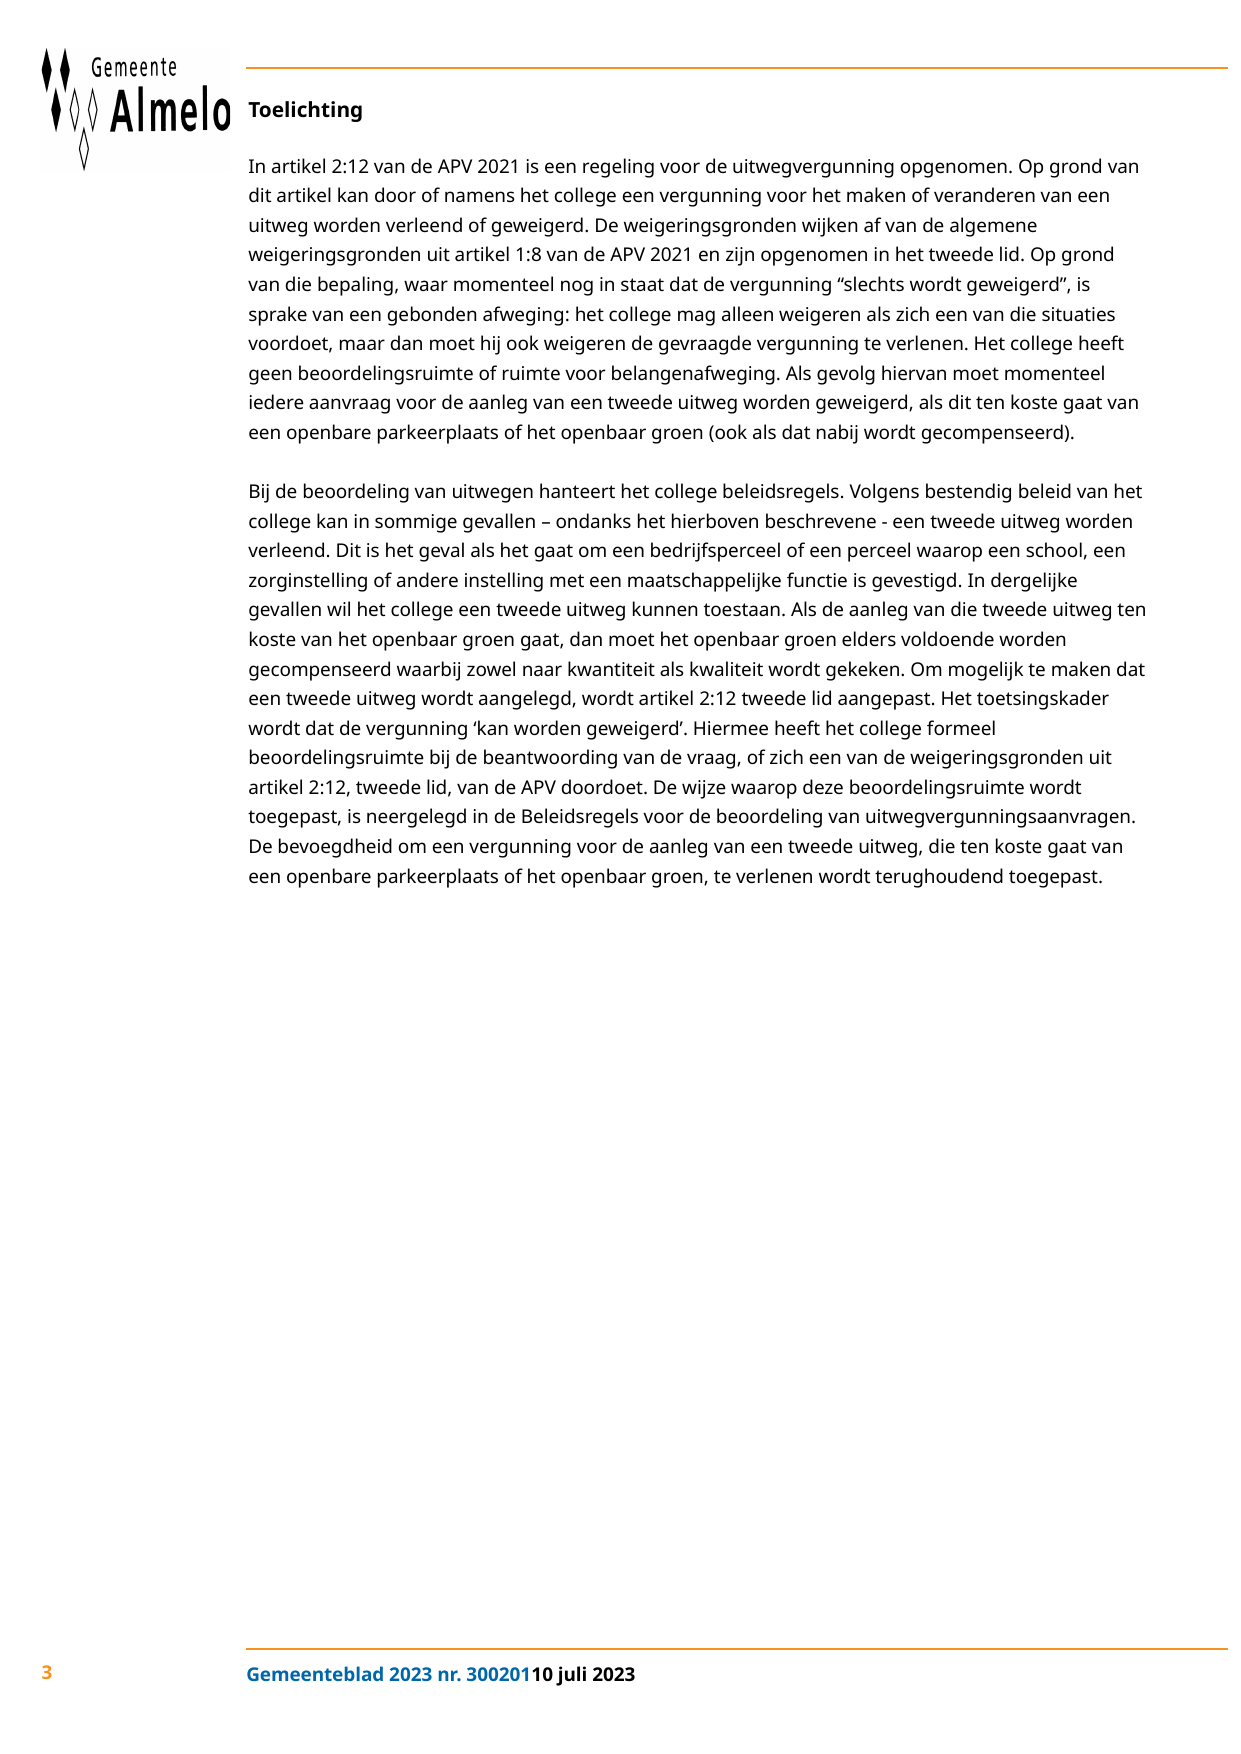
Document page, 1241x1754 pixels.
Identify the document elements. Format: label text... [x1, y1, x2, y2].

text Toelichting [248, 95, 1152, 123]
text Bij de beoordeling van uitwegen hanteert het college beleidsregels. Volgens bestendig beleid van het college kan in sommige gevallen – ondanks het hierboven beschrevene - een tweede uitweg worden verleend. Dit is het geval als het gaat om een bedrijfsperceel of een perceel waarop een school, een zorginstelling of andere instelling met een maatschappelijke functie is gevestigd. In dergelijke gevallen wil het college een tweede uitweg kunnen toestaan. Als de aanleg van die tweede uitweg ten koste van het openbaar groen gaat, dan moet het openbaar groen elders voldoende worden gecompenseerd waarbij zowel naar kwantiteit als kwaliteit wordt gekeken. Om mogelijk te maken dat een tweede uitweg wordt aangelegd, wordt artikel 2:12 tweede lid aangepast. Het toetsingskader wordt dat de vergunning ‘kan worden geweigerd’. Hiermee heeft het college formeel beoordelingsruimte bij de beantwoording van de vraag, of zich een van de weigeringsgronden uit artikel 2:12, tweede lid, van de APV doordoet. De wijze waarop deze beoordelingsruimte wordt toegepast, is neergelegd in de Beleidsregels voor de beoordeling van uitwegvergunningsaanvragen. De bevoegdheid om een vergunning voor de aanleg van een tweede uitweg, die ten koste gaat van een openbare parkeerplaats of het openbaar groen, te verlenen wordt terughoudend toegepast. [248, 478, 1152, 889]
picture [41, 47, 231, 172]
text In artikel 2:12 van de APV 2021 is een regeling voor de uitwegvergunning opgenomen. Op grond van dit artikel kan door of namens het college een vergunning voor het maken of veranderen van een uitweg worden verleend of geweigerd. De weigeringsgronden wijken af van de algemene weigeringsgronden uit artikel 1:8 van de APV 2021 en zijn opgenomen in het tweede lid. Op grond van die bepaling, waar momenteel nog in staat dat de vergunning “slechts wordt geweigerd”, is sprake van een gebonden afweging: het college mag alleen weigeren als zich een van die situaties voordoet, maar dan moet hij ook weigeren de gevraagde vergunning te verlenen. Het college heeft geen beoordelingsruimte of ruimte voor belangenafweging. Als gevolg hiervan moet momenteel iedere aanvraag voor de aanleg van een tweede uitweg worden geweigerd, als dit ten koste gaat van een openbare parkeerplaats of het openbaar groen (ook als dat nabij wordt gecompenseerd). [248, 153, 1152, 445]
